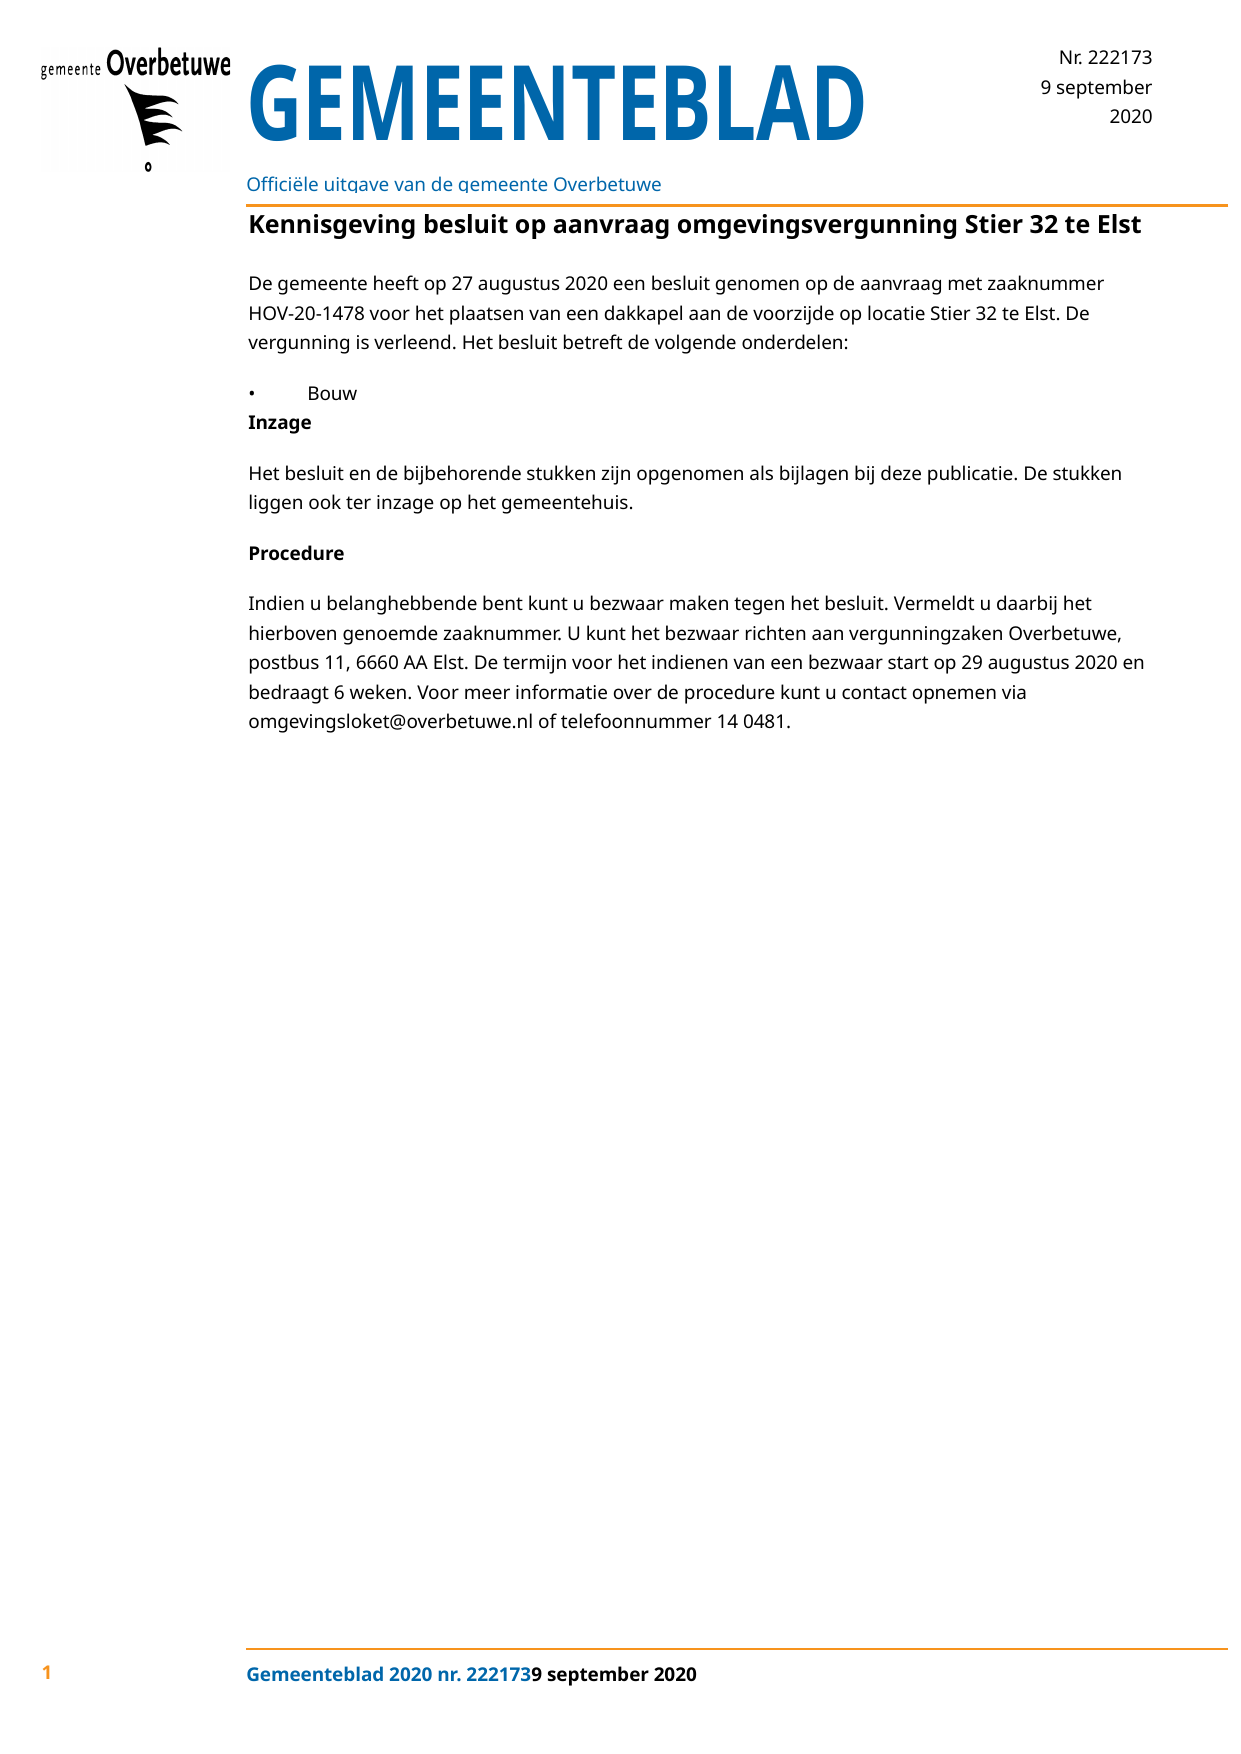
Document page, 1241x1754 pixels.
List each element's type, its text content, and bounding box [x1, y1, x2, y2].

list Bouw [248, 380, 1152, 406]
text De gemeente heeft op 27 augustus 2020 een besluit genomen op de aanvraag met zaaknummer HOV-20-1478 voor het plaatsen van een dakkapel aan de voorzijde op locatie Stier 32 te Elst. De vergunning is verleend. Het besluit betreft de volgende onderdelen: [248, 270, 1152, 355]
text Het besluit en de bijbehorende stukken zijn opgenomen als bijlagen bij deze publicatie. De stukken liggen ook ter inzage op het gemeentehuis. [248, 460, 1152, 515]
text Indien u belanghebbende bent kunt u bezwaar maken tegen het besluit. Vermeldt u daarbij het hierboven genoemde zaaknummer. U kunt het bezwaar richten aan vergunningzaken Overbetuwe, postbus 11, 6660 AA Elst. De termijn voor het indienen van een bezwaar start op 29 augustus 2020 en bedraagt 6 weken. Voor meer informatie over de procedure kunt u contact opnemen via omgevingsloket@overbetuwe.nl of telefoonnummer 14 0481. [248, 590, 1152, 734]
text Kennisgeving besluit op aanvraag omgevingsvergunning Stier 32 te Elst [248, 207, 1152, 241]
picture [41, 47, 231, 172]
text Procedure [248, 540, 1152, 566]
text Inzage [248, 409, 1152, 435]
